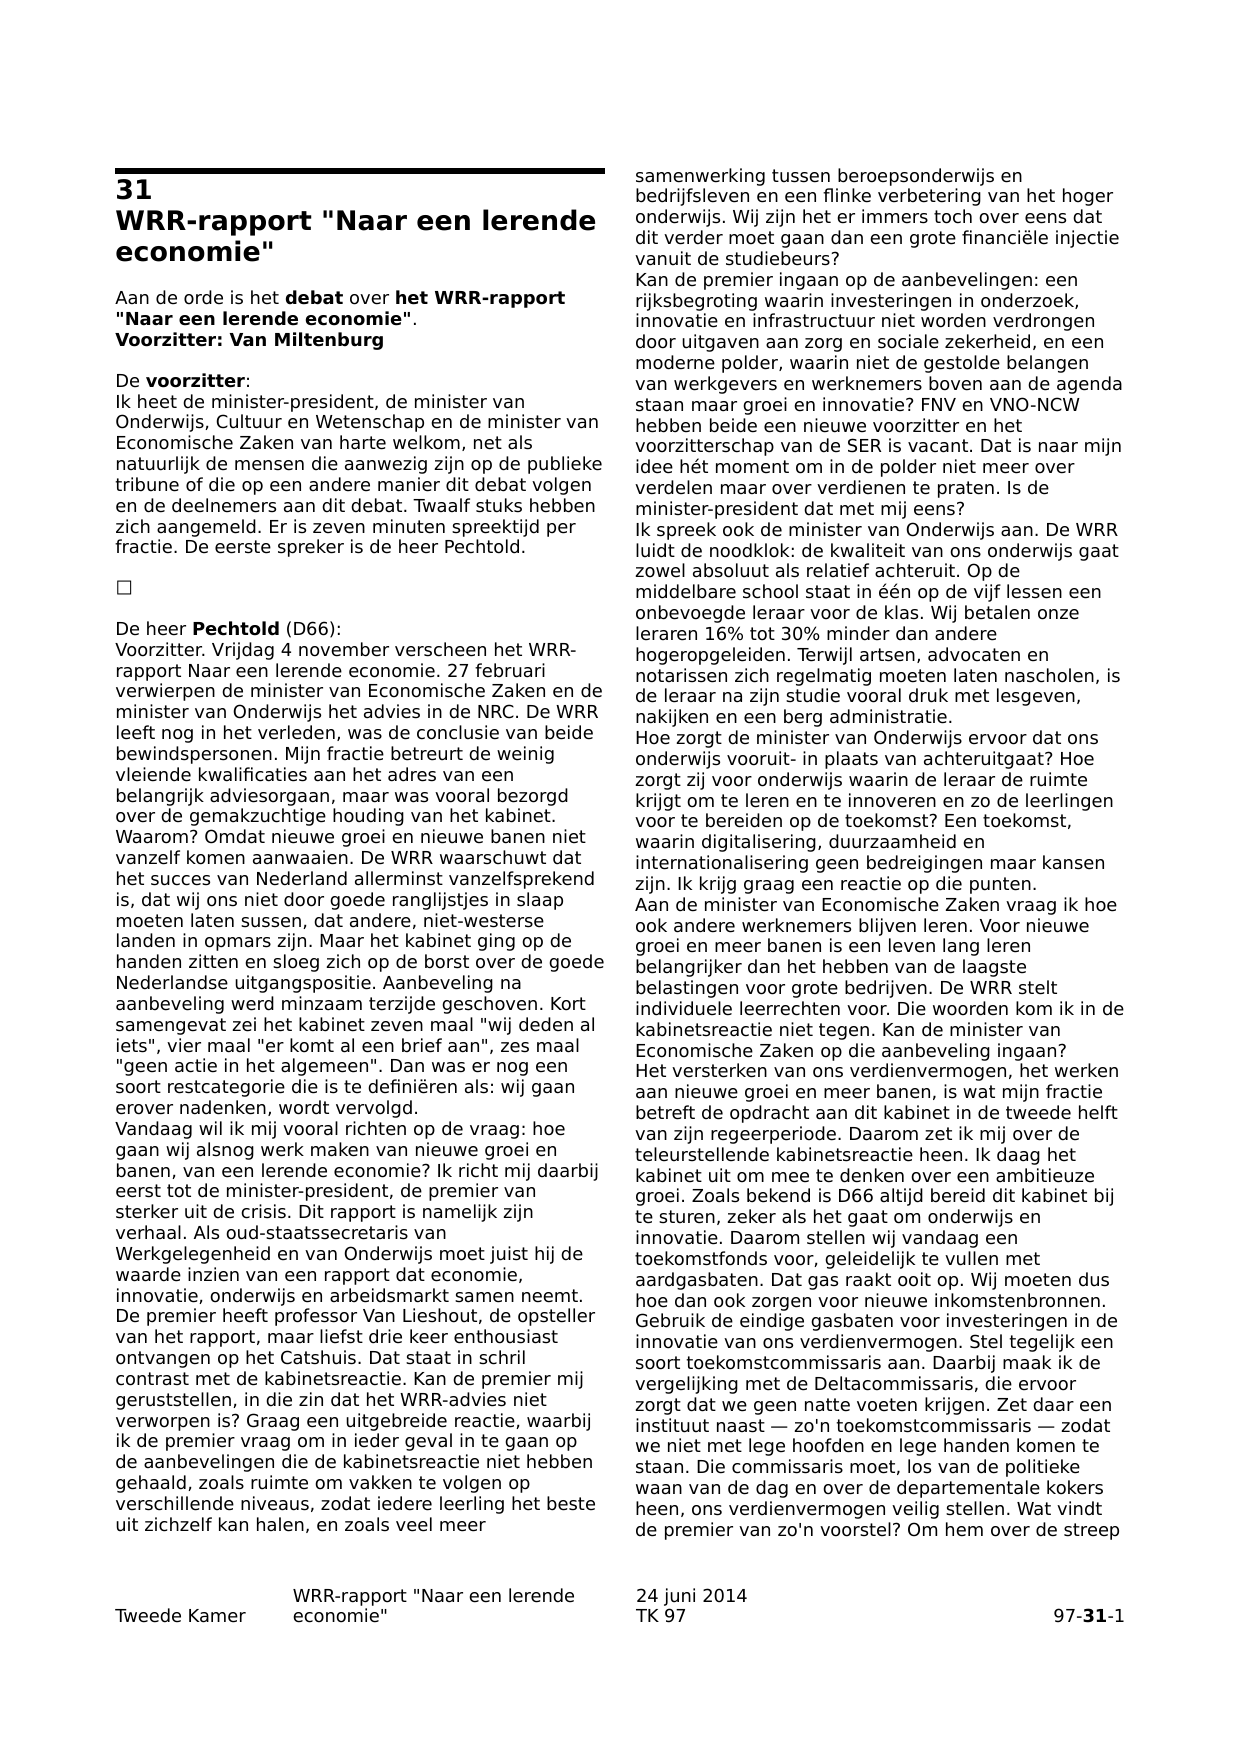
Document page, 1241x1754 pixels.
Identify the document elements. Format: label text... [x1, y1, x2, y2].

text Aan de minister van Economische Zaken vraag ik hoe ook andere werknemers blijven leren. Voor nieuwe groei en meer banen is een leven lang leren belangrijker dan het hebben van de laagste belastingen voor grote bedrijven. De WRR stelt individuele leerrechten voor. Die woorden kom ik in de kabinetsreactie niet tegen. Kan de minister van Economische Zaken op die aanbeveling ingaan? [635, 894, 1125, 1061]
text Voorzitter: Van Miltenburg [115, 330, 605, 351]
title 31 WRR-rapport "Naar een lerende economie" [115, 174, 605, 268]
text samenwerking tussen beroepsonderwijs en bedrijfsleven en een flinke verbetering van het hoger onderwijs. Wij zijn het er immers toch over eens dat dit verder moet gaan dan een grote financiële injectie vanuit de studiebeurs? [635, 165, 1125, 269]
text Ik heet de minister-president, de minister van Onderwijs, Cultuur en Wetenschap en de minister van Economische Zaken van harte welkom, net als natuurlijk de mensen die aanwezig zijn op de publieke tribune of die op een andere manier dit debat volgen en de deelnemers aan dit debat. Twaalf stuks hebben zich aangemeld. Er is zeven minuten spreektijd per fractie. De eerste spreker is de heer Pechtold. [115, 391, 605, 558]
text Ik spreek ook de minister van Onderwijs aan. De WRR luidt de noodklok: de kwaliteit van ons onderwijs gaat zowel absoluut als relatief achteruit. Op de middelbare school staat in één op de vijf lessen een onbevoegde leraar voor de klas. Wij betalen onze leraren 16% tot 30% minder dan andere hogeropgeleiden. Terwijl artsen, advocaten en notarissen zich regelmatig moeten laten nascholen, is de leraar na zijn studie vooral druk met lesgeven, nakijken en een berg administratie. [635, 519, 1125, 728]
text Het versterken van ons verdienvermogen, het werken aan nieuwe groei en meer banen, is wat mijn fractie betreft de opdracht aan dit kabinet in de tweede helft van zijn regeerperiode. Daarom zet ik mij over de teleurstellende kabinetsreactie heen. Ik daag het kabinet uit om mee te denken over een ambitieuze groei. Zoals bekend is D66 altijd bereid dit kabinet bij te sturen, zeker als het gaat om onderwijs en innovatie. Daarom stellen wij vandaag een toekomstfonds voor, geleidelijk te vullen met aardgasbaten. Dat gas raakt ooit op. Wij moeten dus hoe dan ook zorgen voor nieuwe inkomstenbronnen. Gebruik de eindige gasbaten voor investeringen in de innovatie van ons verdienvermogen. Stel tegelijk een soort toekomstcommissaris aan. Daarbij maak ik de vergelijking met de Deltacommissaris, die ervoor zorgt dat we geen natte voeten krijgen. Zet daar een instituut naast — zo'n toekomstcommissaris — zodat we niet met lege hoofden en lege handen komen te staan. Die commissaris moet, los van de politieke waan van de dag en over de departementale kokers heen, ons verdienvermogen veilig stellen. Wat vindt de premier van zo'n voorstel? Om hem over de streep [635, 1061, 1125, 1540]
text Vandaag wil ik mij vooral richten op de vraag: hoe gaan wij alsnog werk maken van nieuwe groei en banen, van een lerende economie? Ik richt mij daarbij eerst tot de minister-president, de premier van sterker uit de crisis. Dit rapport is namelijk zijn verhaal. Als oud-staatssecretaris van Werkgelegenheid en van Onderwijs moet juist hij de waarde inzien van een rapport dat economie, innovatie, onderwijs en arbeidsmarkt samen neemt. De premier heeft professor Van Lieshout, de opsteller van het rapport, maar liefst drie keer enthousiast ontvangen op het Catshuis. Dat staat in schril contrast met de kabinetsreactie. Kan de premier mij geruststellen, in die zin dat het WRR-advies niet verworpen is? Graag een uitgebreide reactie, waarbij ik de premier vraag om in ieder geval in te gaan op de aanbevelingen die de kabinetsreactie niet hebben gehaald, zoals ruimte om vakken te volgen op verschillende niveaus, zodat iedere leerling het beste uit zichzelf kan halen, en zoals veel meer [115, 1119, 605, 1535]
text Voorzitter. Vrijdag 4 november verscheen het WRR-rapport Naar een lerende economie. 27 februari verwierpen de minister van Economische Zaken en de minister van Onderwijs het advies in de NRC. De WRR leeft nog in het verleden, was de conclusie van beide bewindspersonen. Mijn fractie betreurt de weinig vleiende kwalificaties aan het adres van een belangrijk adviesorgaan, maar was vooral bezorgd over de gemakzuchtige houding van het kabinet. [115, 639, 605, 827]
text Waarom? Omdat nieuwe groei en nieuwe banen niet vanzelf komen aanwaaien. De WRR waarschuwt dat het succes van Nederland allerminst vanzelfsprekend is, dat wij ons niet door goede ranglijstjes in slaap moeten laten sussen, dat andere, niet-westerse landen in opmars zijn. Maar het kabinet ging op de handen zitten en sloeg zich op de borst over de goede Nederlandse uitgangspositie. Aanbeveling na aanbeveling werd minzaam terzijde geschoven. Kort samengevat zei het kabinet zeven maal "wij deden al iets", vier maal "er komt al een brief aan", zes maal "geen actie in het algemeen". Dan was er nog een soort restcategorie die is te definiëren als: wij gaan erover nadenken, wordt vervolgd. [115, 827, 605, 1119]
text Aan de orde is het debat over het WRR-rapport "Naar een lerende economie". [115, 288, 605, 330]
text De heer Pechtold (D66): [115, 619, 605, 639]
text De voorzitter: [115, 371, 605, 391]
text ⬜ [115, 578, 605, 599]
text Hoe zorgt de minister van Onderwijs ervoor dat ons onderwijs vooruit- in plaats van achteruitgaat? Hoe zorgt zij voor onderwijs waarin de leraar de ruimte krijgt om te leren en te innoveren en zo de leerlingen voor te bereiden op de toekomst? Een toekomst, waarin digitalisering, duurzaamheid en internationalisering geen bedreigingen maar kansen zijn. Ik krijg graag een reactie op die punten. [635, 728, 1125, 894]
text Kan de premier ingaan op de aanbevelingen: een rijksbegroting waarin investeringen in onderzoek, innovatie en infrastructuur niet worden verdrongen door uitgaven aan zorg en sociale zekerheid, en een moderne polder, waarin niet de gestolde belangen van werkgevers en werknemers boven aan de agenda staan maar groei en innovatie? FNV en VNO-NCW hebben beide een nieuwe voorzitter en het voorzitterschap van de SER is vacant. Dat is naar mijn idee hét moment om in de polder niet meer over verdelen maar over verdienen te praten. Is de minister-president dat met mij eens? [635, 269, 1125, 519]
